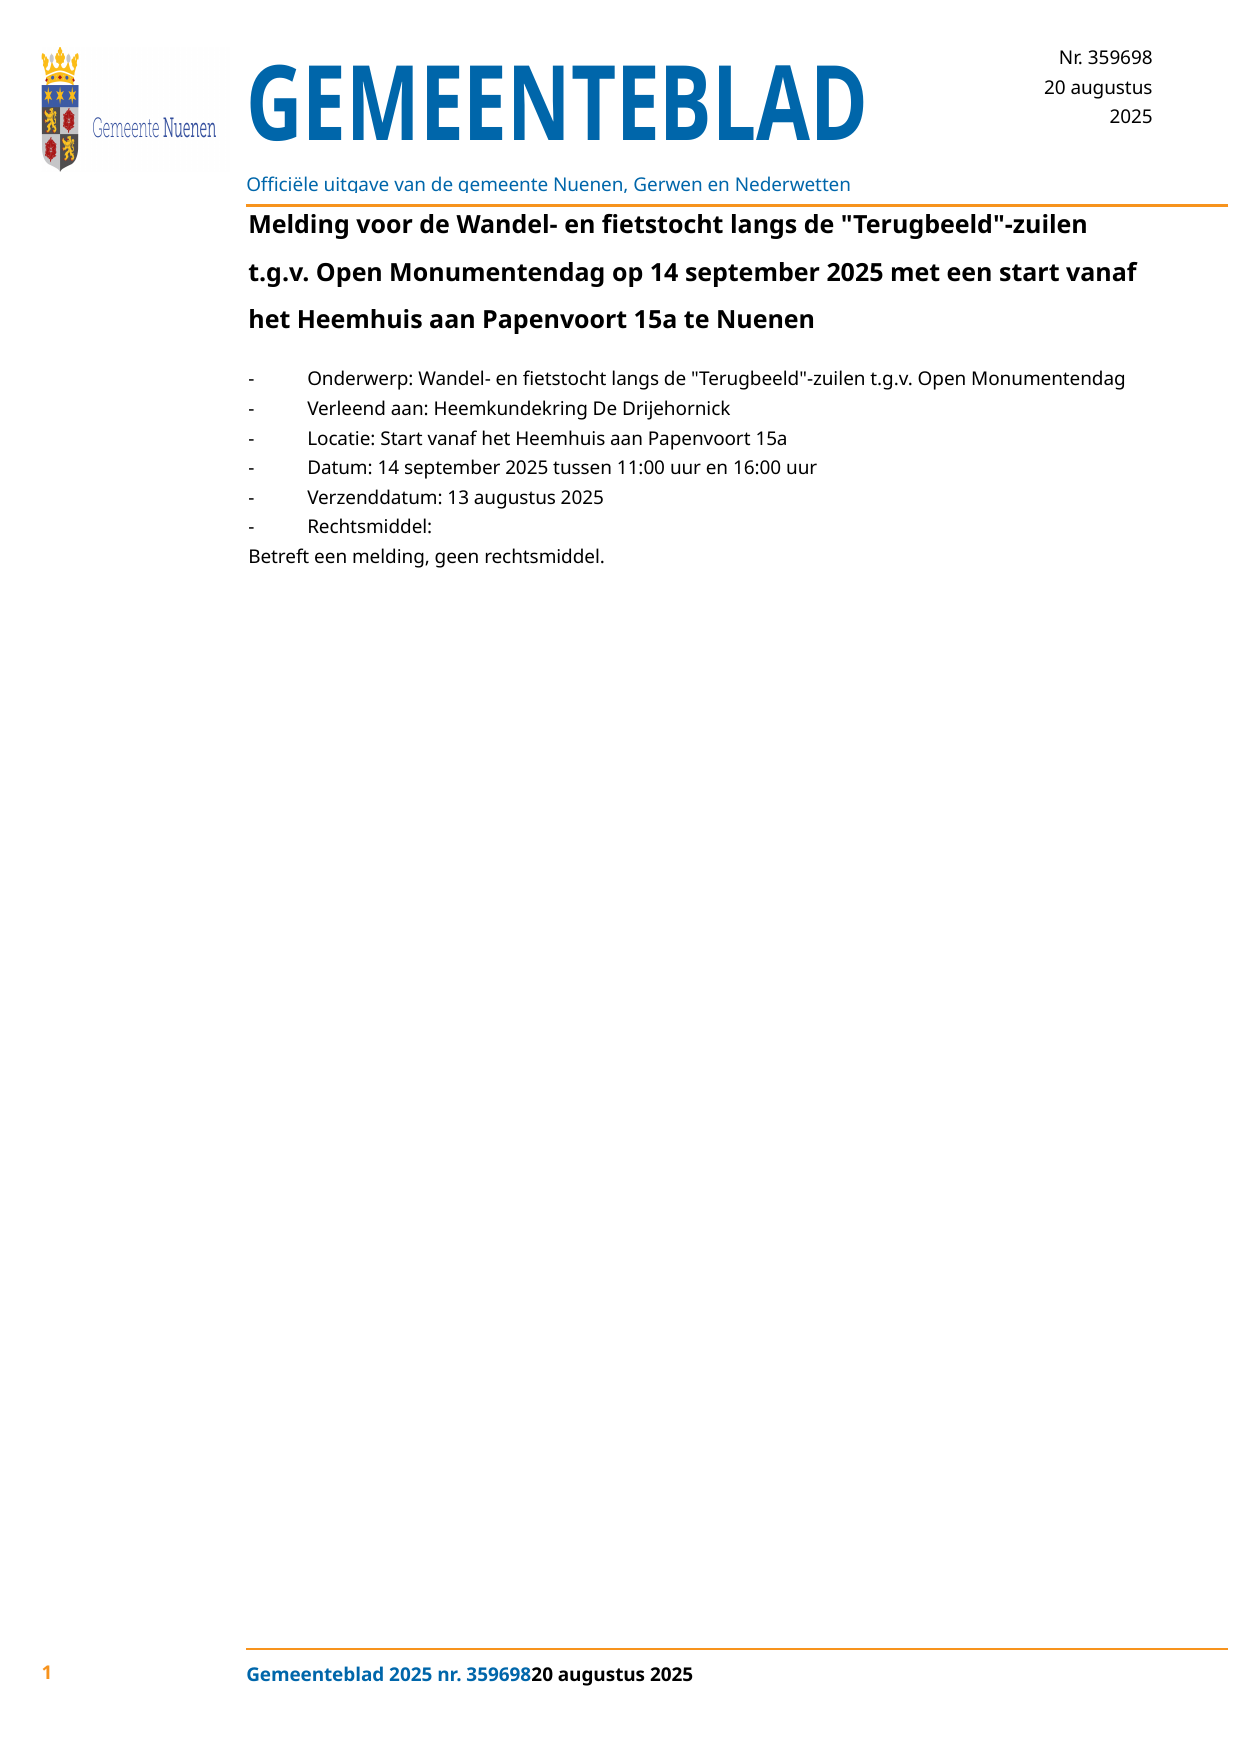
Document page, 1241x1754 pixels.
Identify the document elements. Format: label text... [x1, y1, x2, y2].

text Betreft een melding, geen rechtsmiddel. [248, 543, 1152, 569]
list Verzenddatum: 13 augustus 2025 [248, 484, 1152, 509]
list Verleend aan: Heemkundekring De Drijehornick [248, 395, 1152, 421]
list Locatie: Start vanaf het Heemhuis aan Papenvoort 15a [248, 425, 1152, 450]
list Datum: 14 september 2025 tussen 11:00 uur en 16:00 uur [248, 454, 1152, 480]
list Onderwerp: Wandel- en fietstocht langs de "Terugbeeld"-zuilen t.g.v. Open Monumentendag [248, 366, 1152, 391]
text Melding voor de Wandel- en fietstocht langs de "Terugbeeld"-zuilen t.g.v. Open Monumentendag op 14 september 2025 met een start vanaf het Heemhuis aan Papenvoort 15a te Nuenen [248, 207, 1152, 336]
picture [41, 47, 231, 172]
list Rechtsmiddel: [248, 513, 1152, 539]
